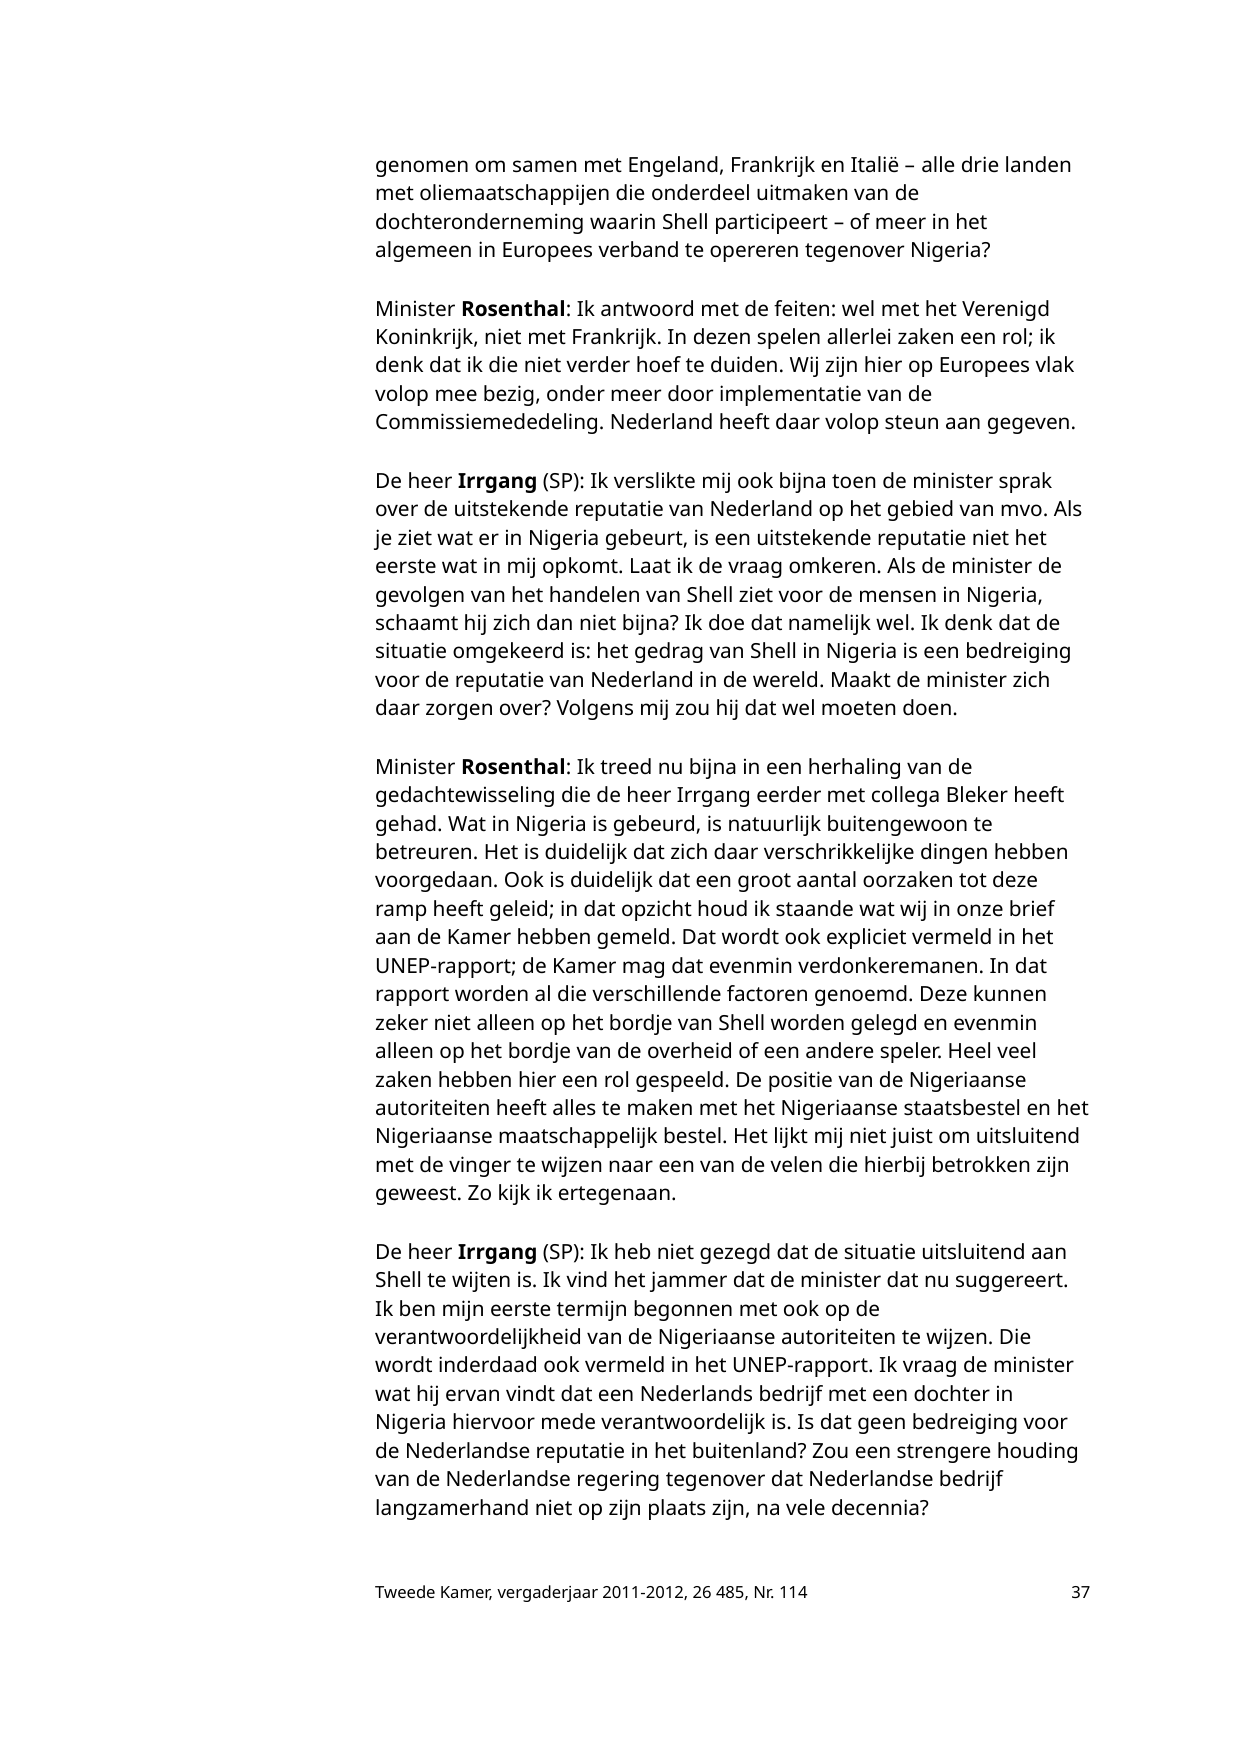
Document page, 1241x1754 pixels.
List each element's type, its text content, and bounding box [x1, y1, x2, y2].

text De heer Irrgang (SP): Ik verslikte mij ook bijna toen de minister sprak over de uitstekende reputatie van Nederland op het gebied van mvo. Als je ziet wat er in Nigeria gebeurt, is een uitstekende reputatie niet het eerste wat in mij opkomt. Laat ik de vraag omkeren. Als de minister de gevolgen van het handelen van Shell ziet voor de mensen in Nigeria, schaamt hij zich dan niet bijna? Ik doe dat namelijk wel. Ik denk dat de situatie omgekeerd is: het gedrag van Shell in Nigeria is een bedreiging voor de reputatie van Nederland in de wereld. Maakt de minister zich daar zorgen over? Volgens mij zou hij dat wel moeten doen. [375, 466, 1090, 722]
text Minister Rosenthal: Ik treed nu bijna in een herhaling van de gedachtewisseling die de heer Irrgang eerder met collega Bleker heeft gehad. Wat in Nigeria is gebeurd, is natuurlijk buitengewoon te betreuren. Het is duidelijk dat zich daar verschrikkelijke dingen hebben voorgedaan. Ook is duidelijk dat een groot aantal oorzaken tot deze ramp heeft geleid; in dat opzicht houd ik staande wat wij in onze brief aan de Kamer hebben gemeld. Dat wordt ook expliciet vermeld in het UNEP-rapport; de Kamer mag dat evenmin verdonkeremanen. In dat rapport worden al die verschillende factoren genoemd. Deze kunnen zeker niet alleen op het bordje van Shell worden gelegd en evenmin alleen op het bordje van de overheid of een andere speler. Heel veel zaken hebben hier een rol gespeeld. De positie van de Nigeriaanse autoriteiten heeft alles te maken met het Nigeriaanse staatsbestel en het Nigeriaanse maatschappelijk bestel. Het lijkt mij niet juist om uitsluitend met de vinger te wijzen naar een van de velen die hierbij betrokken zijn geweest. Zo kijk ik ertegenaan. [375, 752, 1090, 1207]
text De heer Irrgang (SP): Ik heb niet gezegd dat de situatie uitsluitend aan Shell te wijten is. Ik vind het jammer dat de minister dat nu suggereert. Ik ben mijn eerste termijn begonnen met ook op de verantwoordelijkheid van de Nigeriaanse autoriteiten te wijzen. Die wordt inderdaad ook vermeld in het UNEP-rapport. Ik vraag de minister wat hij ervan vindt dat een Nederlands bedrijf met een dochter in Nigeria hiervoor mede verantwoordelijk is. Is dat geen bedreiging voor de Nederlandse reputatie in het buitenland? Zou een strengere houding van de Nederlandse regering tegenover dat Nederlandse bedrijf langzamerhand niet op zijn plaats zijn, na vele decennia? [375, 1237, 1090, 1521]
text Minister Rosenthal: Ik antwoord met de feiten: wel met het Verenigd Koninkrijk, niet met Frankrijk. In dezen spelen allerlei zaken een rol; ik denk dat ik die niet verder hoef te duiden. Wij zijn hier op Europees vlak volop mee bezig, onder meer door implementatie van de Commissiemededeling. Nederland heeft daar volop steun aan gegeven. [375, 294, 1090, 436]
text genomen om samen met Engeland, Frankrijk en Italië – alle drie landen met oliemaatschappijen die onderdeel uitmaken van de dochteronderneming waarin Shell participeert – of meer in het algemeen in Europees verband te opereren tegenover Nigeria? [375, 150, 1090, 264]
